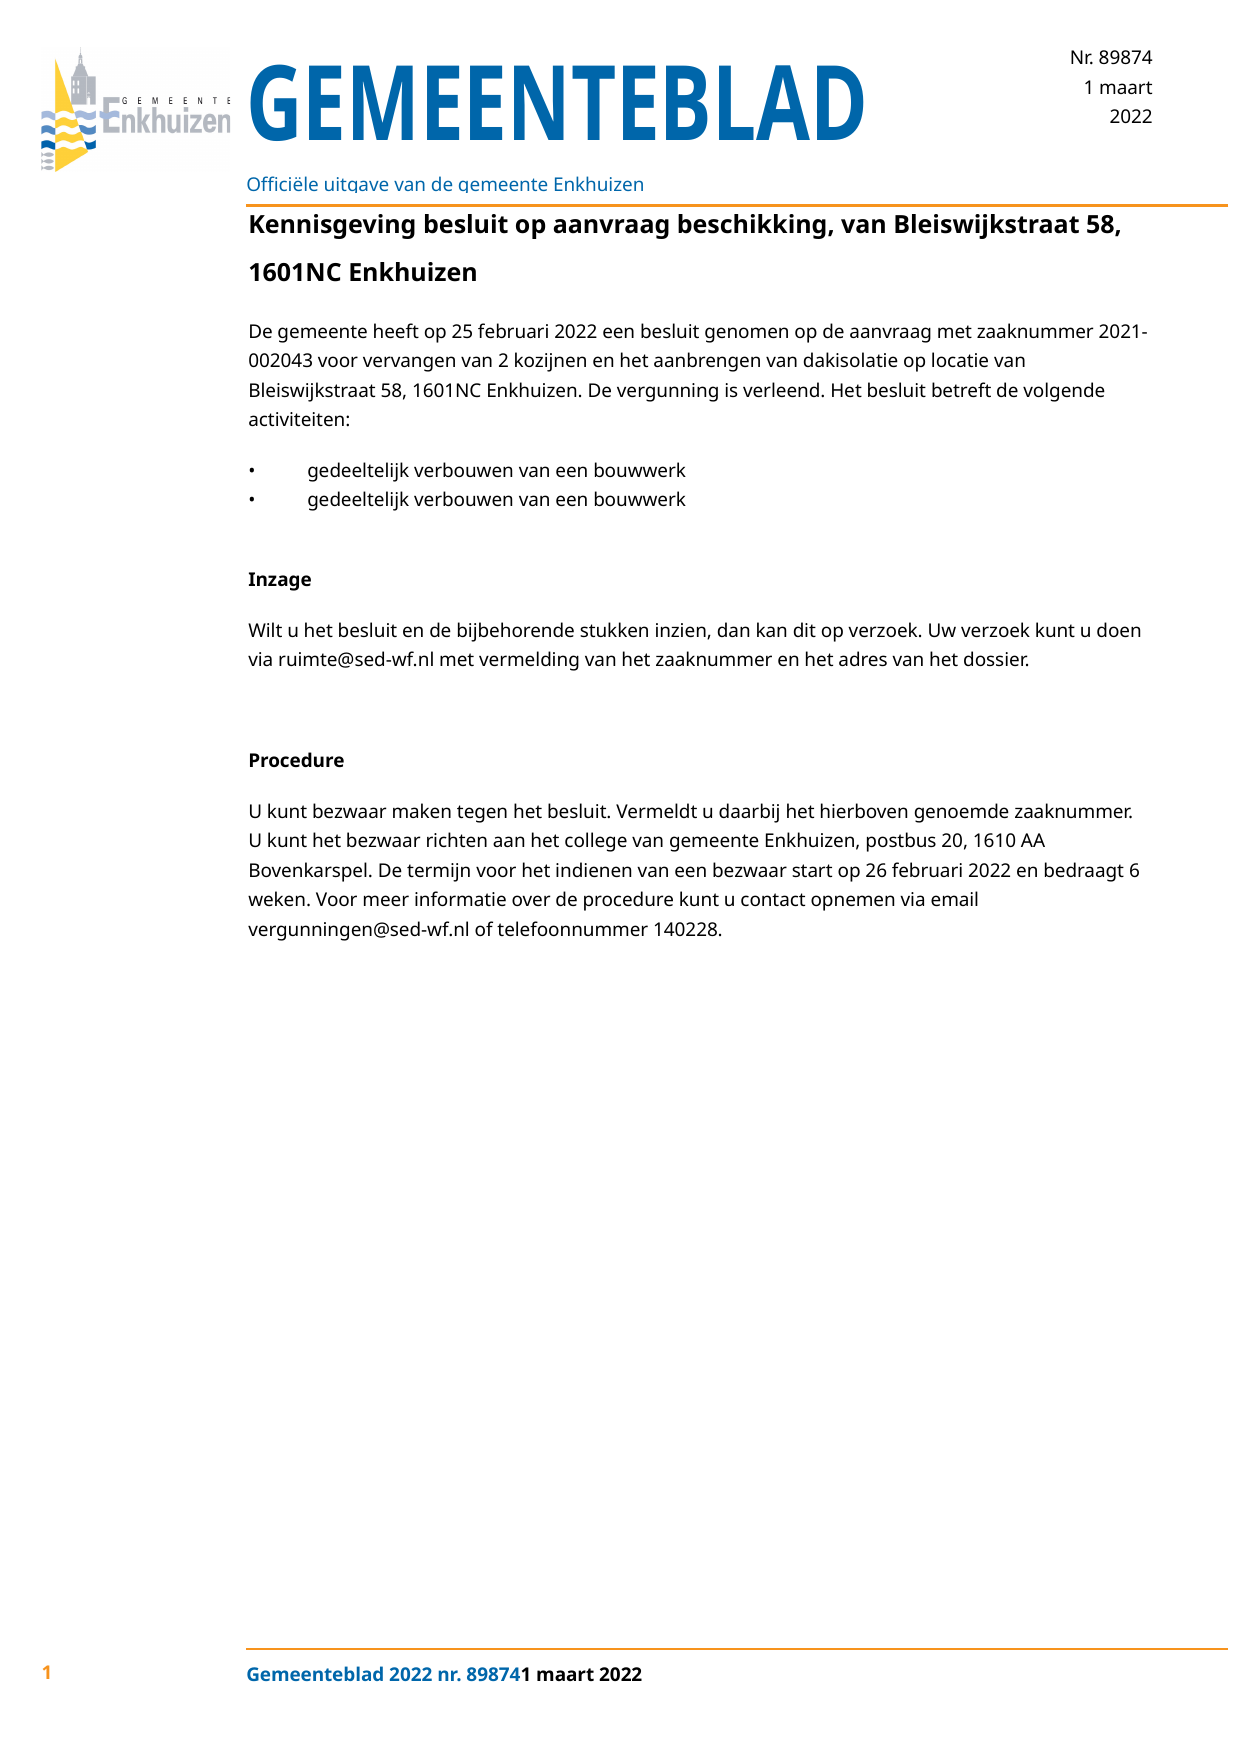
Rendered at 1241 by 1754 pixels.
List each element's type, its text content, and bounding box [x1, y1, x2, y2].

text Kennisgeving besluit op aanvraag beschikking, van Bleiswijkstraat 58, 1601NC Enkhuizen [248, 207, 1152, 288]
text U kunt bezwaar maken tegen het besluit. Vermeldt u daarbij het hierboven genoemde zaaknummer. U kunt het bezwaar richten aan het college van gemeente Enkhuizen, postbus 20, 1610 AA Bovenkarspel. De termijn voor het indienen van een bezwaar start op 26 februari 2022 en bedraagt 6 weken. Voor meer informatie over de procedure kunt u contact opnemen via email vergunningen@sed-wf.nl of telefoonnummer 140228. [248, 798, 1152, 942]
picture [41, 47, 231, 172]
text Procedure [248, 747, 1152, 773]
text De gemeente heeft op 25 februari 2022 een besluit genomen op de aanvraag met zaaknummer 2021-002043 voor vervangen van 2 kozijnen en het aanbrengen van dakisolatie op locatie van Bleiswijkstraat 58, 1601NC Enkhuizen. De vergunning is verleend. Het besluit betreft de volgende activiteiten: [248, 318, 1152, 432]
text Inzage [248, 567, 1152, 592]
list gedeeltelijk verbouwen van een bouwwerk [248, 457, 1152, 483]
list gedeeltelijk verbouwen van een bouwwerk [248, 487, 1152, 512]
text Wilt u het besluit en de bijbehorende stukken inzien, dan kan dit op verzoek. Uw verzoek kunt u doen via ruimte@sed-wf.nl met vermelding van het zaaknummer en het adres van het dossier. [248, 617, 1152, 672]
